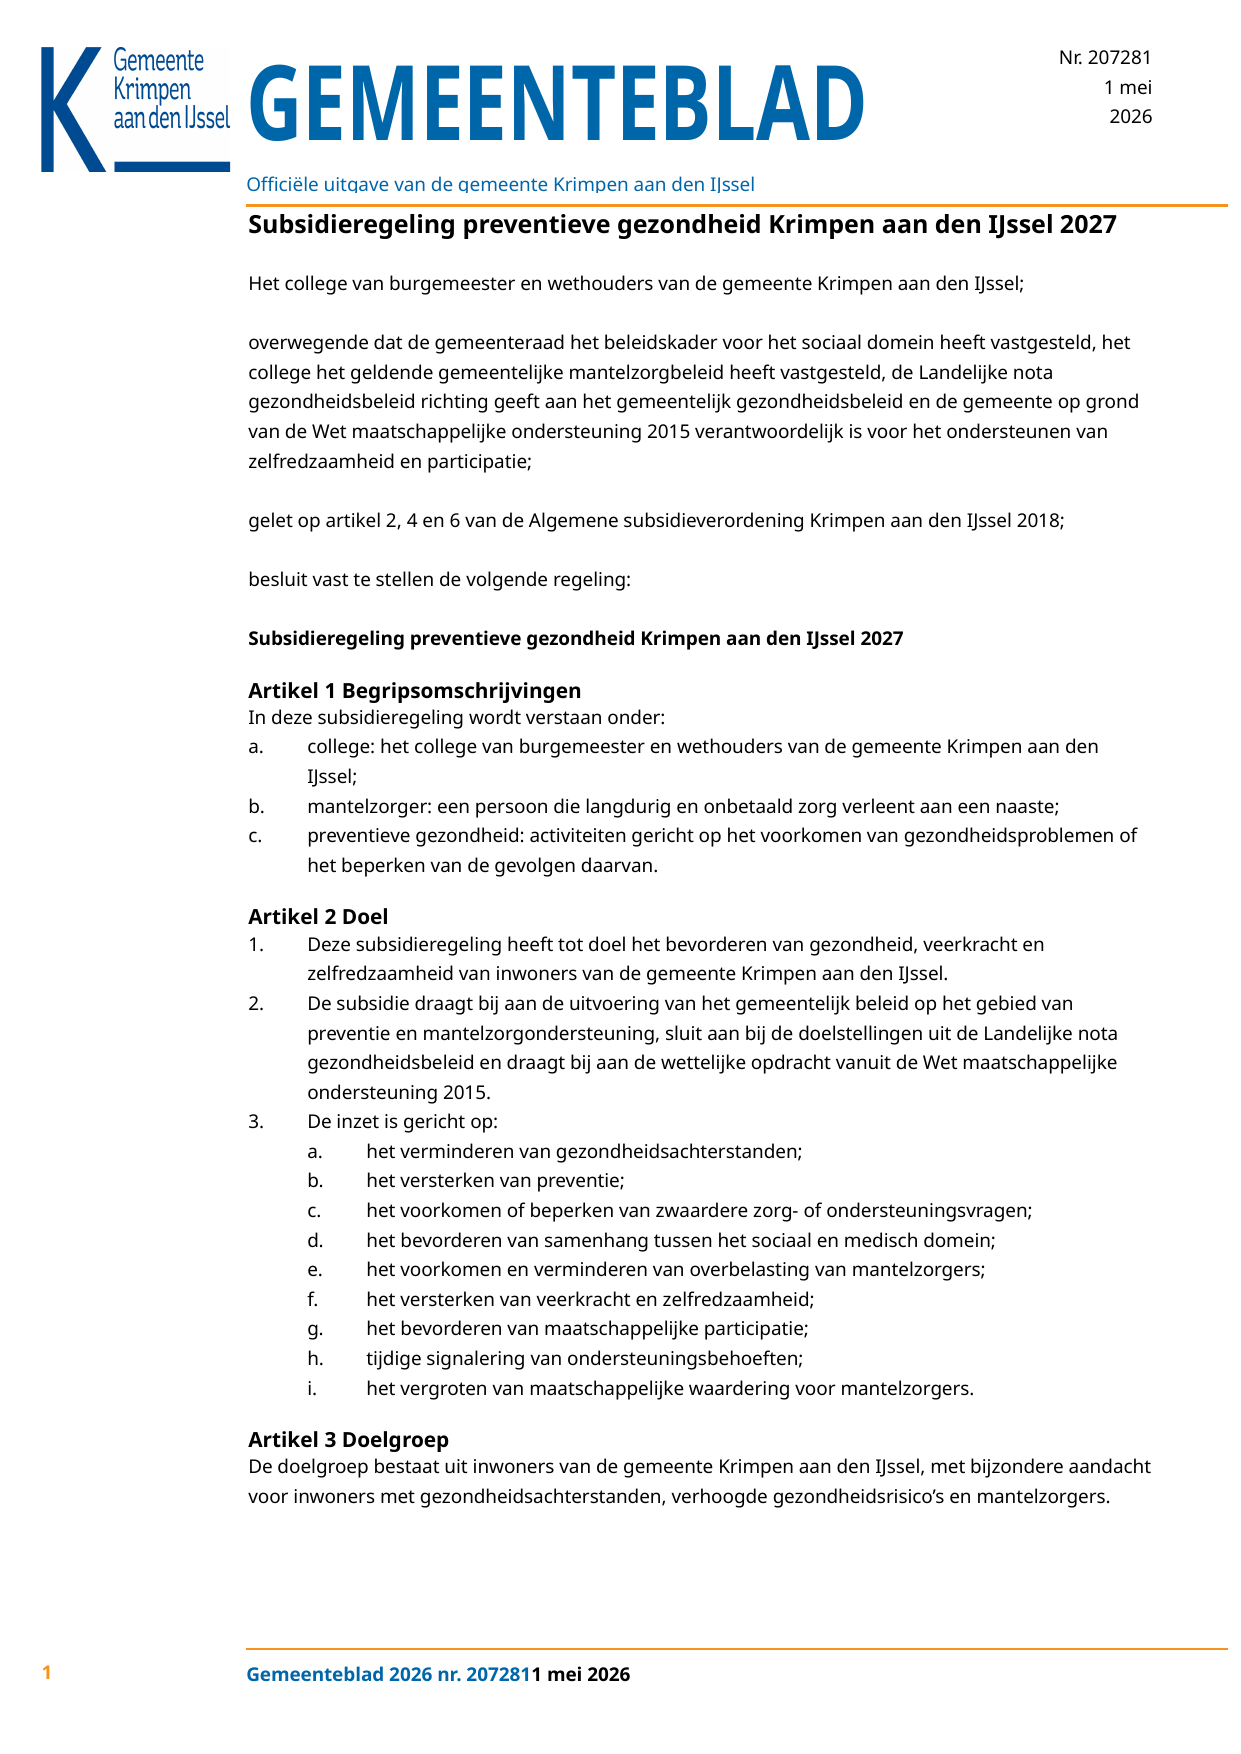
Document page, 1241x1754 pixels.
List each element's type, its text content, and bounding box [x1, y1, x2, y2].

text Subsidieregeling preventieve gezondheid Krimpen aan den IJssel 2027 [248, 207, 1152, 241]
text besluit vast te stellen de volgende regeling: [248, 566, 1152, 592]
text Het college van burgemeester en wethouders van de gemeente Krimpen aan den IJssel; [248, 270, 1152, 296]
list Deze subsidieregeling heeft tot doel het bevorderen van gezondheid, veerkracht en zelfredzaamheid van inwoners van de gemeente Krimpen aan den IJssel. [248, 931, 1152, 986]
picture [41, 47, 231, 172]
list preventieve gezondheid: activiteiten gericht op het voorkomen van gezondheidsproblemen of het beperken van de gevolgen daarvan. [248, 822, 1152, 878]
list college: het college van burgemeester en wethouders van de gemeente Krimpen aan den IJssel; [248, 734, 1152, 789]
list het versterken van veerkracht en zelfredzaamheid; [307, 1286, 1152, 1312]
list het bevorderen van maatschappelijke participatie; [307, 1316, 1152, 1341]
list het bevorderen van samenhang tussen het sociaal en medisch domein; [307, 1227, 1152, 1252]
list De inzet is gericht op: [248, 1108, 1152, 1134]
text overwegende dat de gemeenteraad het beleidskader voor het sociaal domein heeft vastgesteld, het college het geldende gemeentelijke mantelzorgbeleid heeft vastgesteld, de Landelijke nota gezondheidsbeleid richting geeft aan het gemeentelijk gezondheidsbeleid en de gemeente op grond van de Wet maatschappelijke ondersteuning 2015 verantwoordelijk is voor het ondersteunen van zelfredzaamheid en participatie; [248, 329, 1152, 473]
text In deze subsidieregeling wordt verstaan onder: [248, 704, 1152, 730]
list het voorkomen en verminderen van overbelasting van mantelzorgers; [307, 1256, 1152, 1282]
list tijdige signalering van ondersteuningsbehoeften; [307, 1345, 1152, 1371]
list het verminderen van gezondheidsachterstanden; [307, 1138, 1152, 1164]
list De subsidie draagt bij aan de uitvoering van het gemeentelijk beleid op het gebied van preventie en mantelzorgondersteuning, sluit aan bij de doelstellingen uit de Landelijke nota gezondheidsbeleid en draagt bij aan de wettelijke opdracht vanuit de Wet maatschappelijke ondersteuning 2015. [248, 990, 1152, 1104]
list mantelzorger: een persoon die langdurig en onbetaald zorg verleent aan een naaste; [248, 793, 1152, 819]
text Artikel 3 Doelgroep [248, 1425, 1152, 1453]
list het vergroten van maatschappelijke waardering voor mantelzorgers. [307, 1375, 1152, 1400]
text gelet op artikel 2, 4 en 6 van de Algemene subsidieverordening Krimpen aan den IJssel 2018; [248, 507, 1152, 533]
text Artikel 1 Begripsomschrijvingen [248, 676, 1152, 704]
text Subsidieregeling preventieve gezondheid Krimpen aan den IJssel 2027 [248, 625, 1152, 651]
list het versterken van preventie; [307, 1168, 1152, 1193]
text De doelgroep bestaat uit inwoners van de gemeente Krimpen aan den IJssel, met bijzondere aandacht voor inwoners met gezondheidsachterstanden, verhoogde gezondheidsrisico’s en mantelzorgers. [248, 1453, 1152, 1509]
list het voorkomen of beperken van zwaardere zorg- of ondersteuningsvragen; [307, 1197, 1152, 1223]
text Artikel 2 Doel [248, 902, 1152, 931]
